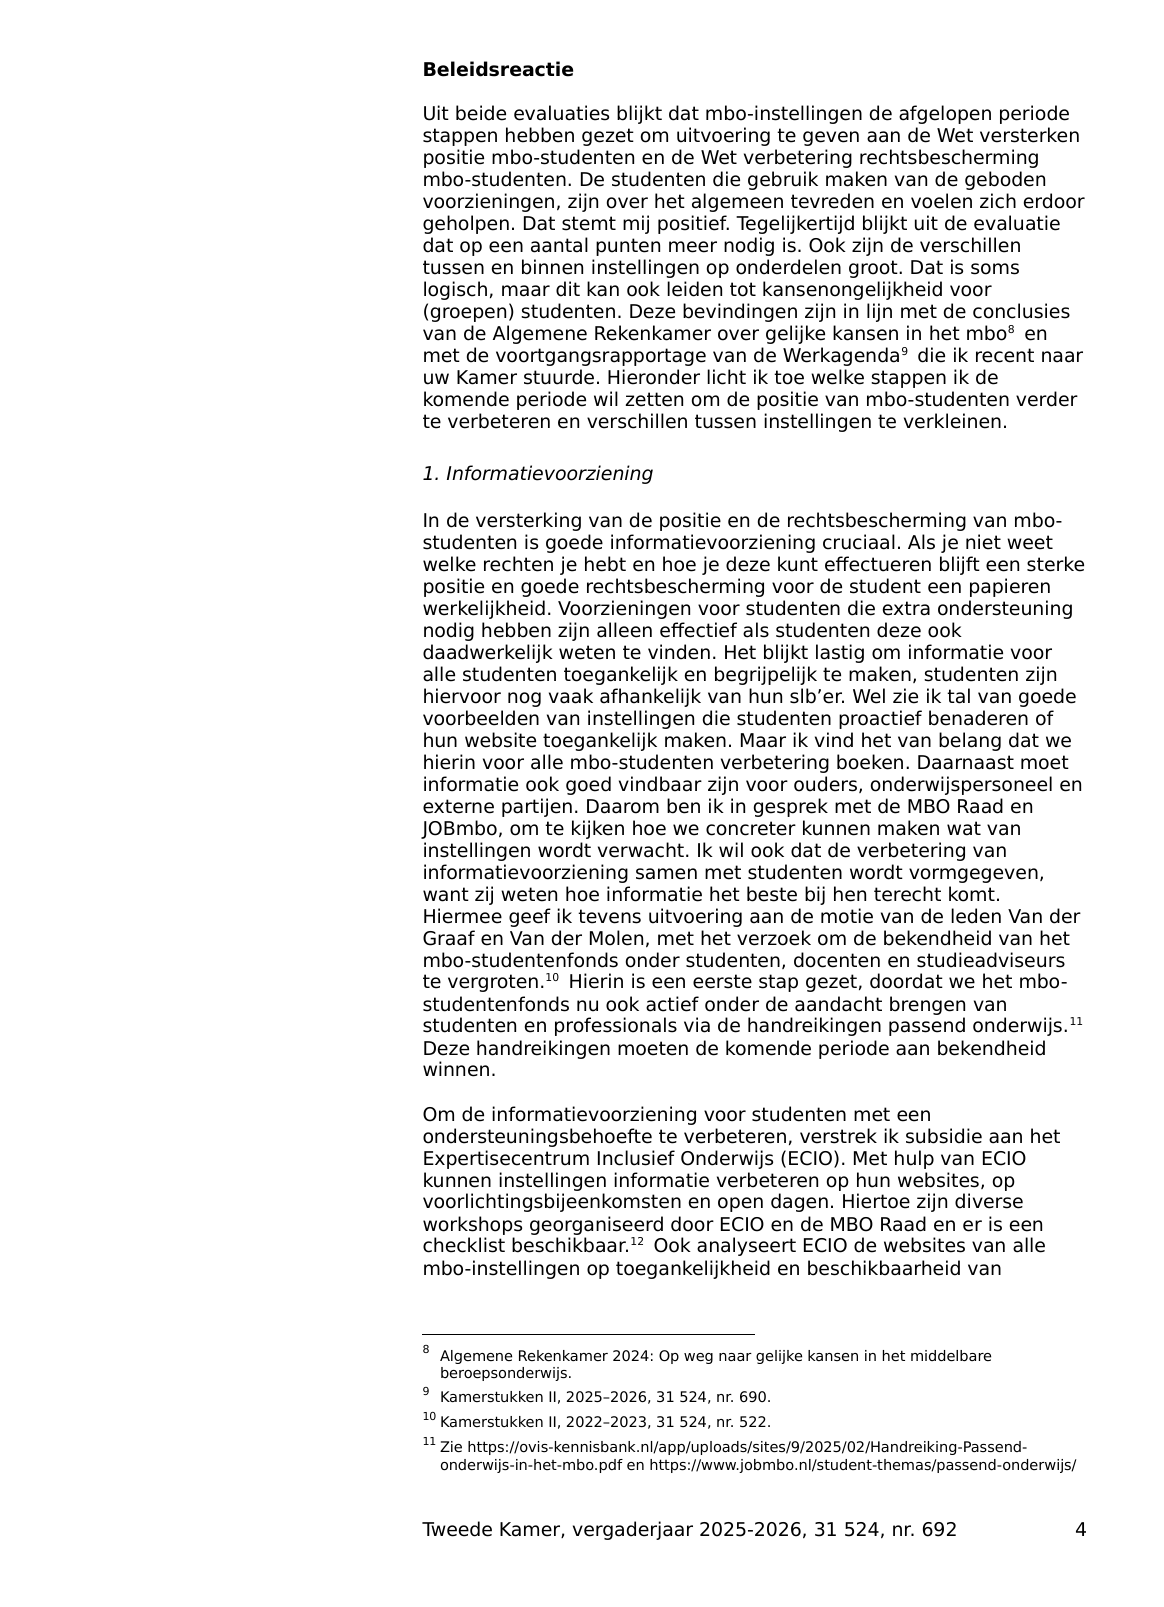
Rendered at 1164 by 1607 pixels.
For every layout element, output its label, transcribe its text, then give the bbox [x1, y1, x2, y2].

subtitle 1. Informatievoorziening [422, 463, 1087, 485]
text Kamerstukken II, 2025–2026, 31 524, nr. 690. [422, 1385, 1087, 1407]
text Algemene Rekenkamer 2024: Op weg naar gelijke kansen in het middelbare beroepsonderwijs. [422, 1343, 1087, 1382]
text Kamerstukken II, 2022–2023, 31 524, nr. 522. [422, 1410, 1087, 1432]
text Zie https://ovis-kennisbank.nl/app/uploads/sites/9/2025/02/Handreiking-Passend-onderwijs-in-het-mbo.pdf en https://www.jobmbo.nl/student-themas/passend-onderwijs/ [422, 1435, 1087, 1474]
text Om de informatievoorziening voor studenten met een ondersteuningsbehoefte te verbeteren, verstrek ik subsidie aan het Expertisecentrum Inclusief Onderwijs (ECIO). Met hulp van ECIO kunnen instellingen informatie verbeteren op hun websites, op voorlichtingsbijeenkomsten en open dagen. Hiertoe zijn diverse workshops georganiseerd door ECIO en de MBO Raad en er is een checklist beschikbaar. Ook analyseert ECIO de websites van alle mbo-instellingen op toegankelijkheid en beschikbaarheid van [422, 1103, 1087, 1279]
subtitle Beleidsreactie [422, 59, 1087, 81]
text Uit beide evaluaties blijkt dat mbo-instellingen de afgelopen periode stappen hebben gezet om uitvoering te geven aan de Wet versterken positie mbo-studenten en de Wet verbetering rechtsbescherming mbo-studenten. De studenten die gebruik maken van de geboden voorzieningen, zijn over het algemeen tevreden en voelen zich erdoor geholpen. Dat stemt mij positief. Tegelijkertijd blijkt uit de evaluatie dat op een aantal punten meer nodig is. Ook zijn de verschillen tussen en binnen instellingen op onderdelen groot. Dat is soms logisch, maar dit kan ook leiden tot kansenongelijkheid voor (groepen) studenten. Deze bevindingen zijn in lijn met de conclusies van de Algemene Rekenkamer over gelijke kansen in het mbo en met de voortgangsrapportage van de Werkagenda die ik recent naar uw Kamer stuurde. Hieronder licht ik toe welke stappen ik de komende periode wil zetten om de positie van mbo-studenten verder te verbeteren en verschillen tussen instellingen te verkleinen. [422, 103, 1087, 433]
text In de versterking van de positie en de rechtsbescherming van mbo-studenten is goede informatievoorziening cruciaal. Als je niet weet welke rechten je hebt en hoe je deze kunt effectueren blijft een sterke positie en goede rechtsbescherming voor de student een papieren werkelijkheid. Voorzieningen voor studenten die extra ondersteuning nodig hebben zijn alleen effectief als studenten deze ook daadwerkelijk weten te vinden. Het blijkt lastig om informatie voor alle studenten toegankelijk en begrijpelijk te maken, studenten zijn hiervoor nog vaak afhankelijk van hun slb’er. Wel zie ik tal van goede voorbeelden van instellingen die studenten proactief benaderen of hun website toegankelijk maken. Maar ik vind het van belang dat we hierin voor alle mbo-studenten verbetering boeken. Daarnaast moet informatie ook goed vindbaar zijn voor ouders, onderwijspersoneel en externe partijen. Daarom ben ik in gesprek met de MBO Raad en JOBmbo, om te kijken hoe we concreter kunnen maken wat van instellingen wordt verwacht. Ik wil ook dat de verbetering van informatievoorziening samen met studenten wordt vormgegeven, want zij weten hoe informatie het beste bij hen terecht komt. Hiermee geef ik tevens uitvoering aan de motie van de leden Van der Graaf en Van der Molen, met het verzoek om de bekendheid van het mbo-studentenfonds onder studenten, docenten en studieadviseurs te vergroten. Hierin is een eerste stap gezet, doordat we het mbo-studentenfonds nu ook actief onder de aandacht brengen van studenten en professionals via de handreikingen passend onderwijs. Deze handreikingen moeten de komende periode aan bekendheid winnen. [422, 510, 1087, 1081]
